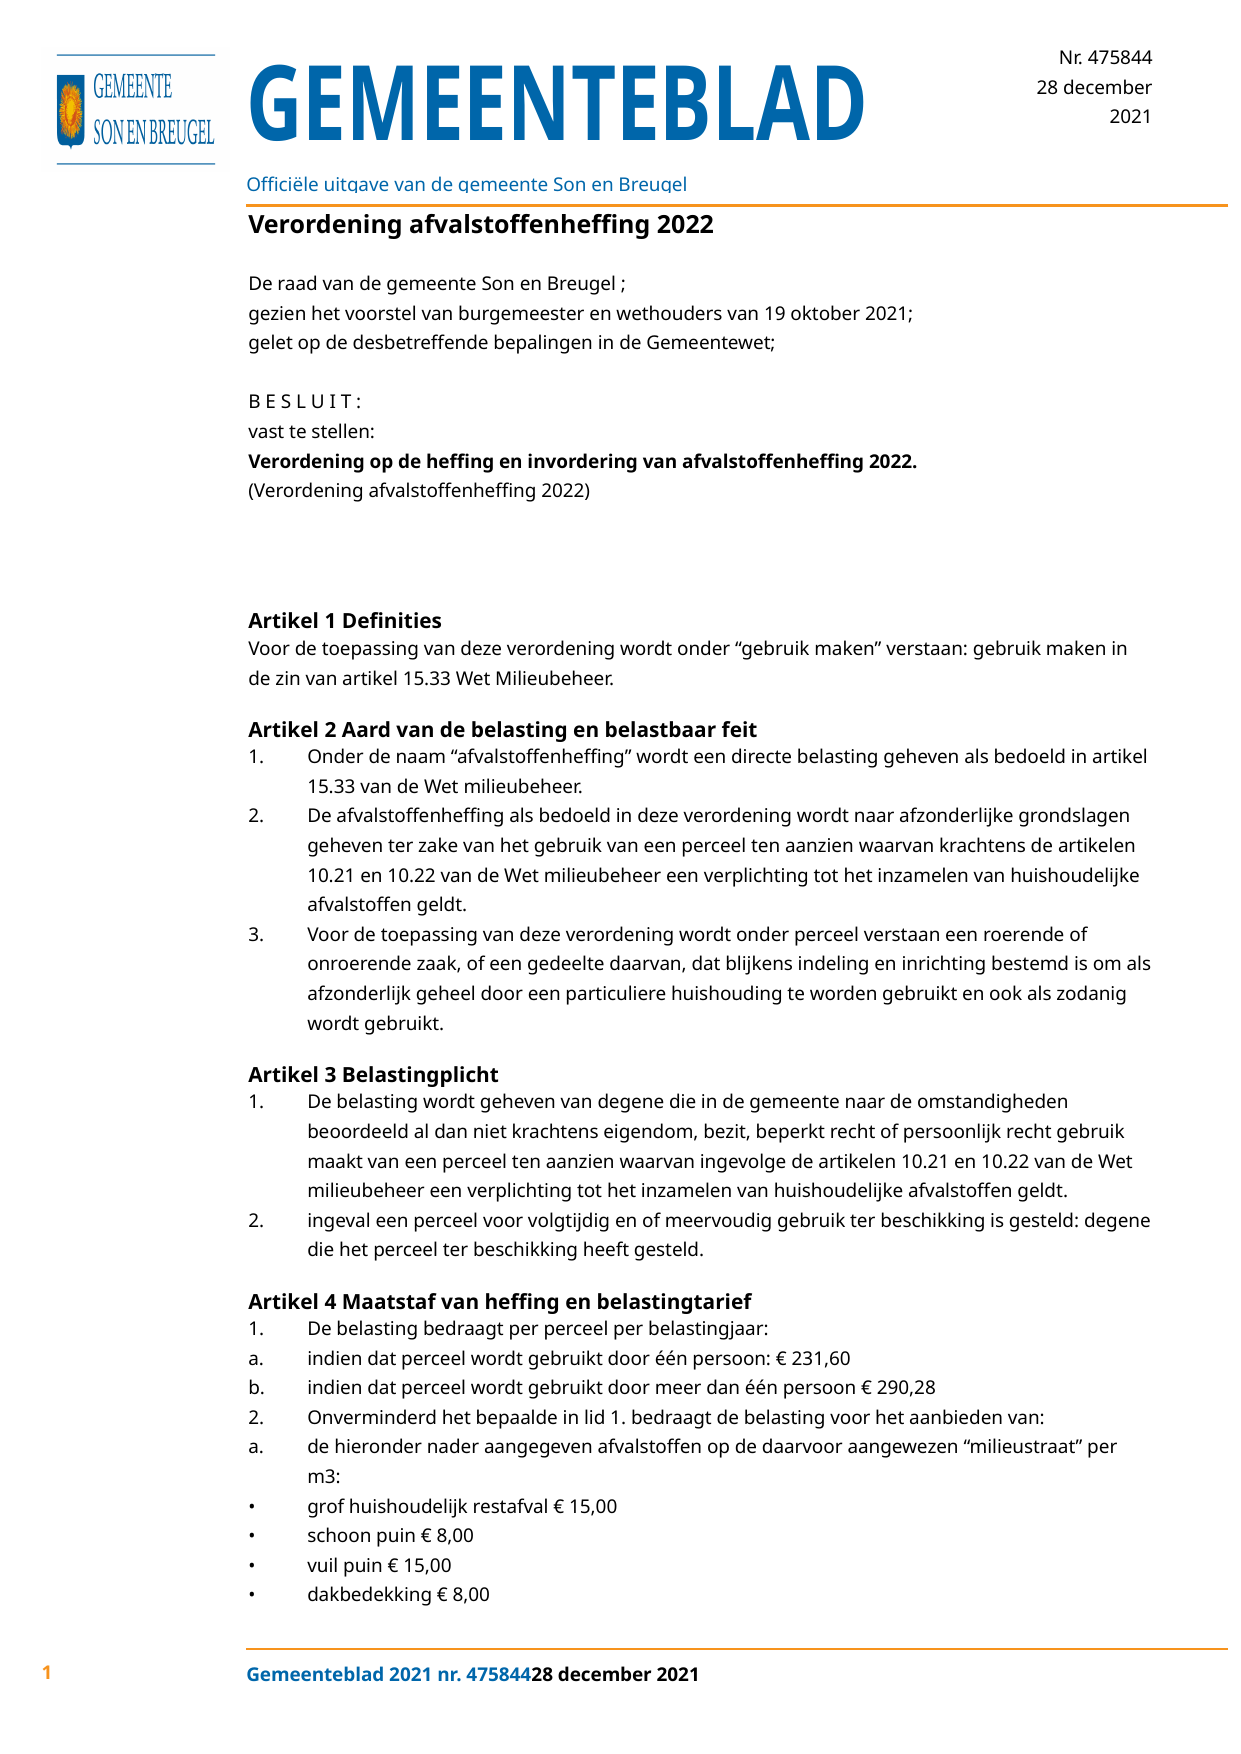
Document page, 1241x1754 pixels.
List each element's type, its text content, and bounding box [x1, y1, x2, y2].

list schoon puin € 8,00 [248, 1522, 1152, 1548]
text Verordening afvalstoffenheffing 2022 [248, 207, 1152, 241]
list indien dat perceel wordt gebruikt door één persoon: € 231,60 [248, 1345, 1152, 1371]
list Onder de naam “afvalstoffenheffing” wordt een directe belasting geheven als bedoeld in artikel 15.33 van de Wet milieubeheer. [248, 743, 1152, 799]
list Voor de toepassing van deze verordening wordt onder perceel verstaan een roerende of onroerende zaak, of een gedeelte daarvan, dat blijkens indeling en inrichting bestemd is om als afzonderlijk geheel door een particuliere huishouding te worden gebruikt en ook als zodanig wordt gebruikt. [248, 921, 1152, 1036]
text Artikel 4 Maatstaf van heffing en belastingtarief [248, 1287, 1152, 1315]
list De afvalstoffenheffing als bedoeld in deze verordening wordt naar afzonderlijke grondslagen geheven ter zake van het gebruik van een perceel ten aanzien waarvan krachtens de artikelen 10.21 en 10.22 van de Wet milieubeheer een verplichting tot het inzamelen van huishoudelijke afvalstoffen geldt. [248, 803, 1152, 917]
text B E S L U I T : [248, 389, 1152, 414]
list de hieronder nader aangegeven afvalstoffen op de daarvoor aangewezen “milieustraat” per m3: [248, 1434, 1152, 1489]
text vast te stellen: [248, 418, 1152, 444]
text Artikel 1 Definities [248, 607, 1152, 635]
text Artikel 3 Belastingplicht [248, 1060, 1152, 1089]
text gezien het voorstel van burgemeester en wethouders van 19 oktober 2021; [248, 300, 1152, 326]
list vuil puin € 15,00 [248, 1552, 1152, 1578]
text Artikel 2 Aard van de belasting en belastbaar feit [248, 715, 1152, 743]
picture [41, 47, 231, 172]
text Verordening op de heffing en invordering van afvalstoffenheffing 2022. [248, 448, 1152, 473]
list indien dat perceel wordt gebruikt door meer dan één persoon € 290,28 [248, 1374, 1152, 1400]
text Voor de toepassing van deze verordening wordt onder “gebruik maken” verstaan: gebruik maken in de zin van artikel 15.33 Wet Milieubeheer. [248, 635, 1152, 690]
list dakbedekking € 8,00 [248, 1582, 1152, 1607]
text De raad van de gemeente Son en Breugel ; [248, 270, 1152, 296]
list grof huishoudelijk restafval € 15,00 [248, 1493, 1152, 1519]
list De belasting bedraagt per perceel per belastingjaar: [248, 1315, 1152, 1341]
list De belasting wordt geheven van degene die in de gemeente naar de omstandigheden beoordeeld al dan niet krachtens eigendom, bezit, beperkt recht of persoonlijk recht gebruik maakt van een perceel ten aanzien waarvan ingevolge de artikelen 10.21 en 10.22 van de Wet milieubeheer een verplichting tot het inzamelen van huishoudelijke afvalstoffen geldt. [248, 1089, 1152, 1203]
text gelet op de desbetreffende bepalingen in de Gemeentewet; [248, 329, 1152, 355]
list Onverminderd het bepaalde in lid 1. bedraagt de belasting voor het aanbieden van: [248, 1404, 1152, 1430]
text (Verordening afvalstoffenheffing 2022) [248, 477, 1152, 503]
list ingeval een perceel voor volgtijdig en of meervoudig gebruik ter beschikking is gesteld: degene die het perceel ter beschikking heeft gesteld. [248, 1207, 1152, 1262]
